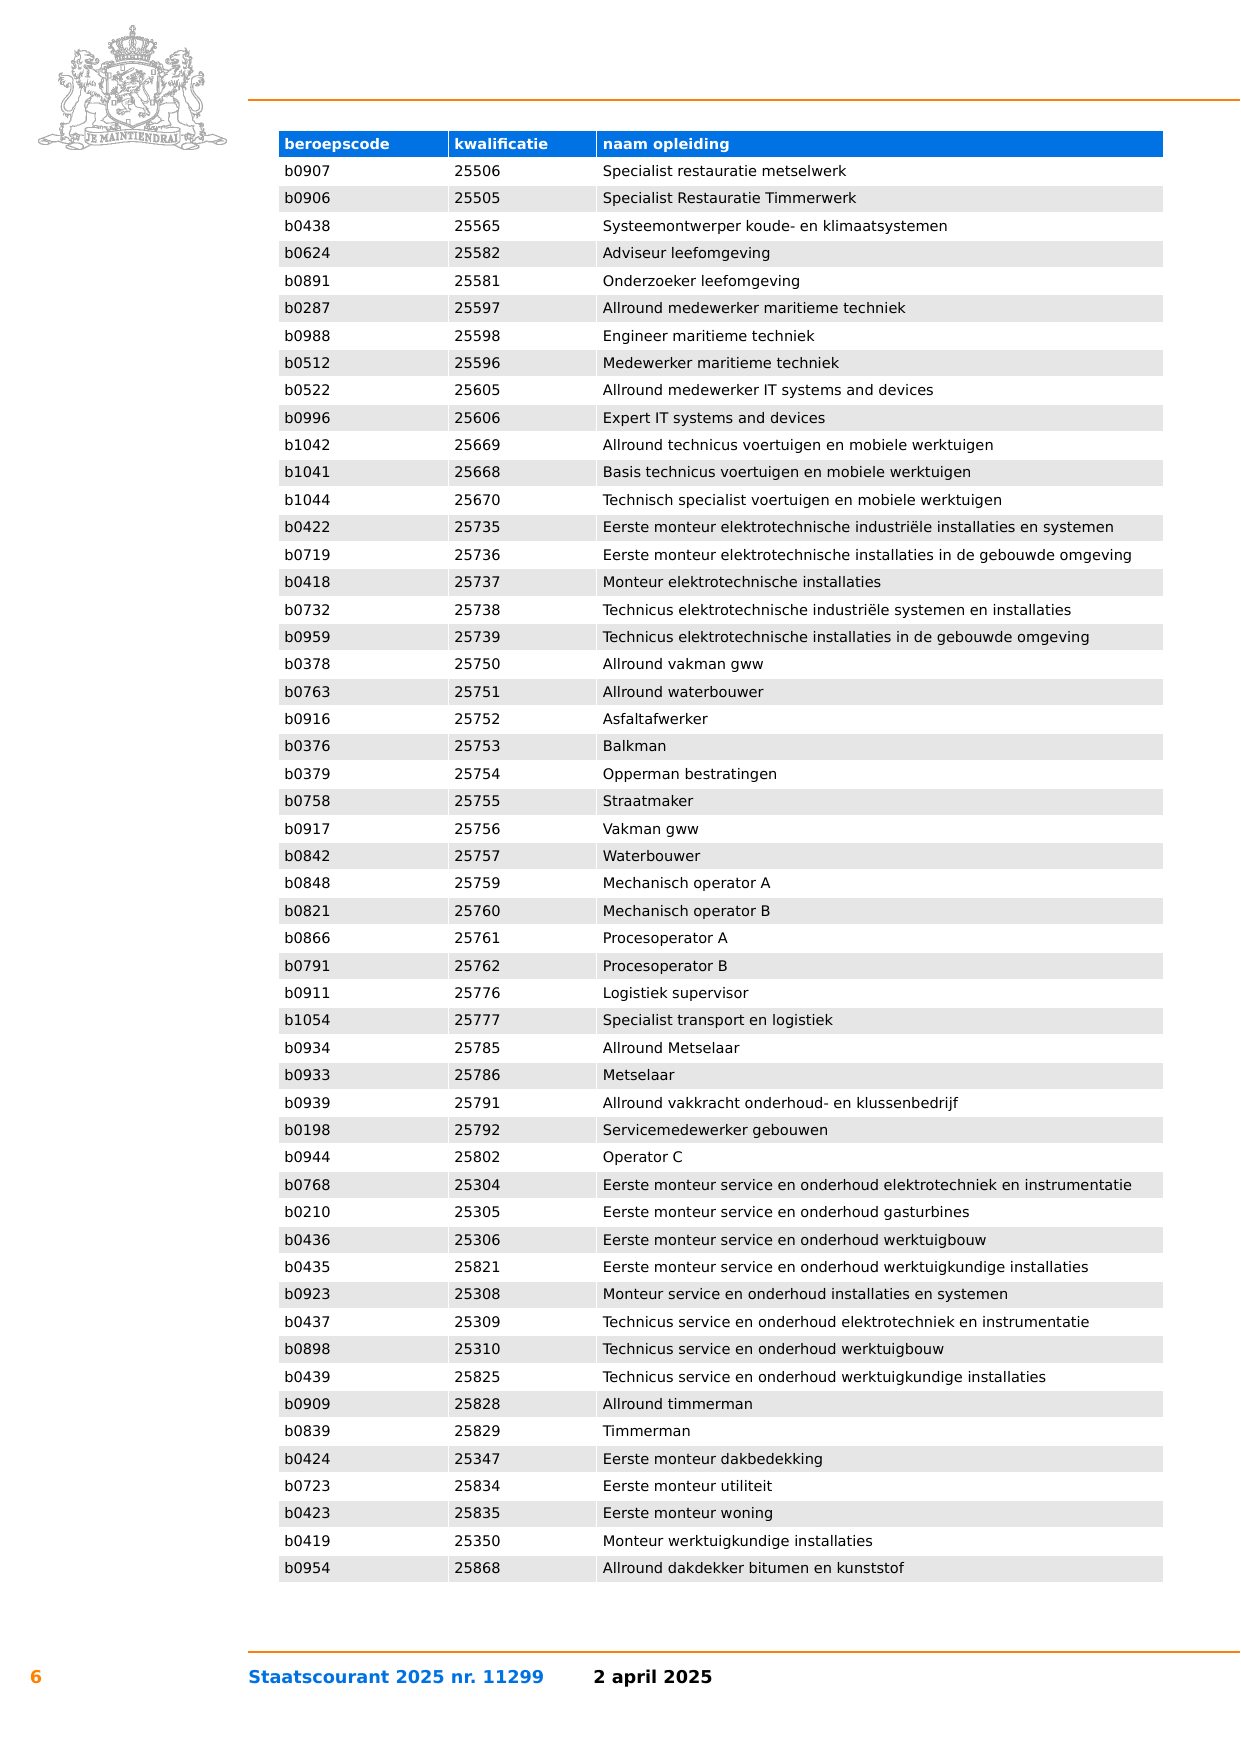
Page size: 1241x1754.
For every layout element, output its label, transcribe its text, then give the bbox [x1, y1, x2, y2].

table_cell b0988 [279, 323, 448, 349]
table_cell b0438 [279, 213, 448, 239]
table_cell Allround vakkracht onderhoud- en klussenbedrijf [597, 1090, 1163, 1116]
table_cell b0437 [279, 1309, 448, 1335]
table_cell b0723 [279, 1473, 448, 1500]
table_cell 25751 [449, 679, 596, 705]
table_cell 25835 [449, 1501, 596, 1527]
table_cell 25596 [449, 350, 596, 376]
table_cell 25350 [449, 1528, 596, 1554]
table_cell b0821 [279, 898, 448, 924]
table_cell b0439 [279, 1364, 448, 1390]
table_cell 25597 [449, 295, 596, 322]
table_cell 25347 [449, 1446, 596, 1472]
table_cell Monteur service en onderhoud installaties en systemen [597, 1282, 1163, 1308]
table_cell Procesoperator B [597, 953, 1163, 979]
table_cell b0422 [279, 515, 448, 541]
table_cell Technicus elektrotechnische installaties in de gebouwde omgeving [597, 624, 1163, 650]
table_cell Monteur werktuigkundige installaties [597, 1528, 1163, 1554]
table_cell b0791 [279, 953, 448, 979]
table_cell 25834 [449, 1473, 596, 1500]
table_cell 25309 [449, 1309, 596, 1335]
table_cell b0732 [279, 597, 448, 623]
table_cell Allround timmerman [597, 1391, 1163, 1417]
table_cell 25868 [449, 1556, 596, 1582]
table_cell 25777 [449, 1008, 596, 1034]
table_cell 25605 [449, 378, 596, 404]
table_cell Eerste monteur service en onderhoud werktuigkundige installaties [597, 1254, 1163, 1281]
table_cell 25829 [449, 1419, 596, 1445]
table_cell 25304 [449, 1172, 596, 1198]
table_cell b0198 [279, 1117, 448, 1143]
table_cell b0911 [279, 980, 448, 1007]
table_cell 25606 [449, 405, 596, 431]
table_cell Operator C [597, 1145, 1163, 1171]
table_cell b0436 [279, 1227, 448, 1253]
table_cell 25505 [449, 186, 596, 212]
table_cell 25776 [449, 980, 596, 1007]
table_cell 25506 [449, 158, 596, 185]
table_cell 25670 [449, 487, 596, 513]
table_cell 25308 [449, 1282, 596, 1308]
table_cell Opperman bestratingen [597, 761, 1163, 787]
table_cell 25762 [449, 953, 596, 979]
table_cell 25791 [449, 1090, 596, 1116]
table_cell 25792 [449, 1117, 596, 1143]
table_cell b0624 [279, 241, 448, 267]
table_cell b0719 [279, 542, 448, 568]
table_cell Straatmaker [597, 789, 1163, 815]
table_cell Basis technicus voertuigen en mobiele werktuigen [597, 460, 1163, 486]
table_cell 25582 [449, 241, 596, 267]
table_cell b0934 [279, 1035, 448, 1061]
table_cell b0758 [279, 789, 448, 815]
picture [38, 25, 227, 150]
table_header naam opleiding [597, 131, 1163, 157]
table_cell Technicus service en onderhoud elektrotechniek en instrumentatie [597, 1309, 1163, 1335]
table_cell Monteur elektrotechnische installaties [597, 569, 1163, 596]
table_cell 25753 [449, 734, 596, 760]
table_cell 25828 [449, 1391, 596, 1417]
table_cell b0424 [279, 1446, 448, 1472]
table_cell Allround medewerker IT systems and devices [597, 378, 1163, 404]
table_cell 25759 [449, 871, 596, 897]
table_cell b0866 [279, 925, 448, 952]
table_cell Technisch specialist voertuigen en mobiele werktuigen [597, 487, 1163, 513]
table_cell 25785 [449, 1035, 596, 1061]
table_header beroepscode [279, 131, 448, 157]
table_cell b0939 [279, 1090, 448, 1116]
table_cell Servicemedewerker gebouwen [597, 1117, 1163, 1143]
table_cell Logistiek supervisor [597, 980, 1163, 1007]
table_cell b0917 [279, 816, 448, 842]
table_cell Mechanisch operator B [597, 898, 1163, 924]
table_cell Systeemontwerper koude- en klimaatsystemen [597, 213, 1163, 239]
table_cell 25752 [449, 706, 596, 733]
table_cell Allround Metselaar [597, 1035, 1163, 1061]
table_cell b1044 [279, 487, 448, 513]
table_cell Medewerker maritieme techniek [597, 350, 1163, 376]
table_cell b0996 [279, 405, 448, 431]
table_cell 25737 [449, 569, 596, 596]
table_cell b0768 [279, 1172, 448, 1198]
table_cell 25757 [449, 843, 596, 869]
table_cell b0418 [279, 569, 448, 596]
table_cell b0839 [279, 1419, 448, 1445]
table_cell b1041 [279, 460, 448, 486]
table_cell Technicus service en onderhoud werktuigbouw [597, 1336, 1163, 1363]
table_cell Mechanisch operator A [597, 871, 1163, 897]
table_cell 25669 [449, 432, 596, 459]
table_cell b0379 [279, 761, 448, 787]
table_cell b0891 [279, 268, 448, 294]
table_cell Technicus elektrotechnische industriële systemen en installaties [597, 597, 1163, 623]
table_cell Metselaar [597, 1063, 1163, 1089]
table_cell 25755 [449, 789, 596, 815]
table_cell b0210 [279, 1199, 448, 1226]
table_cell 25736 [449, 542, 596, 568]
table_cell b0842 [279, 843, 448, 869]
table_cell 25735 [449, 515, 596, 541]
table_cell b0907 [279, 158, 448, 185]
table_cell 25786 [449, 1063, 596, 1089]
table_cell Procesoperator A [597, 925, 1163, 952]
table_cell b0944 [279, 1145, 448, 1171]
table_cell Technicus service en onderhoud werktuigkundige installaties [597, 1364, 1163, 1390]
table_cell Specialist Restauratie Timmerwerk [597, 186, 1163, 212]
table_cell 25821 [449, 1254, 596, 1281]
table_cell b0522 [279, 378, 448, 404]
table_cell b0933 [279, 1063, 448, 1089]
table_cell Eerste monteur elektrotechnische industriële installaties en systemen [597, 515, 1163, 541]
table_cell b0959 [279, 624, 448, 650]
table_cell b0376 [279, 734, 448, 760]
table_cell 25802 [449, 1145, 596, 1171]
table_cell b0512 [279, 350, 448, 376]
table_cell b0916 [279, 706, 448, 733]
table_cell Allround dakdekker bitumen en kunststof [597, 1556, 1163, 1582]
table_cell Balkman [597, 734, 1163, 760]
table_cell b0287 [279, 295, 448, 322]
table_cell b0898 [279, 1336, 448, 1363]
table_cell b0906 [279, 186, 448, 212]
table_cell b0923 [279, 1282, 448, 1308]
table_cell Vakman gww [597, 816, 1163, 842]
table_cell Allround medewerker maritieme techniek [597, 295, 1163, 322]
table_header kwalificatie [449, 131, 596, 157]
table_cell Timmerman [597, 1419, 1163, 1445]
table_cell b0954 [279, 1556, 448, 1582]
table_cell 25760 [449, 898, 596, 924]
table_cell 25581 [449, 268, 596, 294]
table_cell 25825 [449, 1364, 596, 1390]
table_cell 25305 [449, 1199, 596, 1226]
table_cell Eerste monteur dakbedekking [597, 1446, 1163, 1472]
table_cell Eerste monteur service en onderhoud werktuigbouw [597, 1227, 1163, 1253]
table_cell b1042 [279, 432, 448, 459]
table_cell 25598 [449, 323, 596, 349]
table_cell Onderzoeker leefomgeving [597, 268, 1163, 294]
table_cell 25754 [449, 761, 596, 787]
table_cell b0435 [279, 1254, 448, 1281]
table_cell Waterbouwer [597, 843, 1163, 869]
table_cell b0419 [279, 1528, 448, 1554]
table_cell Eerste monteur elektrotechnische installaties in de gebouwde omgeving [597, 542, 1163, 568]
table_cell Specialist transport en logistiek [597, 1008, 1163, 1034]
table_cell 25738 [449, 597, 596, 623]
table_cell 25668 [449, 460, 596, 486]
table_cell 25750 [449, 651, 596, 678]
table_cell Allround vakman gww [597, 651, 1163, 678]
table_cell b0848 [279, 871, 448, 897]
table_cell 25761 [449, 925, 596, 952]
table_cell Expert IT systems and devices [597, 405, 1163, 431]
table_cell b1054 [279, 1008, 448, 1034]
table_cell b0378 [279, 651, 448, 678]
table_cell b0423 [279, 1501, 448, 1527]
table_cell Eerste monteur service en onderhoud elektrotechniek en instrumentatie [597, 1172, 1163, 1198]
table_cell Asfaltafwerker [597, 706, 1163, 733]
table_cell Adviseur leefomgeving [597, 241, 1163, 267]
table_cell Eerste monteur service en onderhoud gasturbines [597, 1199, 1163, 1226]
table_cell Allround technicus voertuigen en mobiele werktuigen [597, 432, 1163, 459]
table_cell Eerste monteur woning [597, 1501, 1163, 1527]
table_cell b0909 [279, 1391, 448, 1417]
table_cell Engineer maritieme techniek [597, 323, 1163, 349]
table_cell Allround waterbouwer [597, 679, 1163, 705]
table_cell Eerste monteur utiliteit [597, 1473, 1163, 1500]
table_cell 25739 [449, 624, 596, 650]
table_cell 25756 [449, 816, 596, 842]
table_cell 25565 [449, 213, 596, 239]
table_cell b0763 [279, 679, 448, 705]
table_cell 25306 [449, 1227, 596, 1253]
table_cell 25310 [449, 1336, 596, 1363]
table_cell Specialist restauratie metselwerk [597, 158, 1163, 185]
